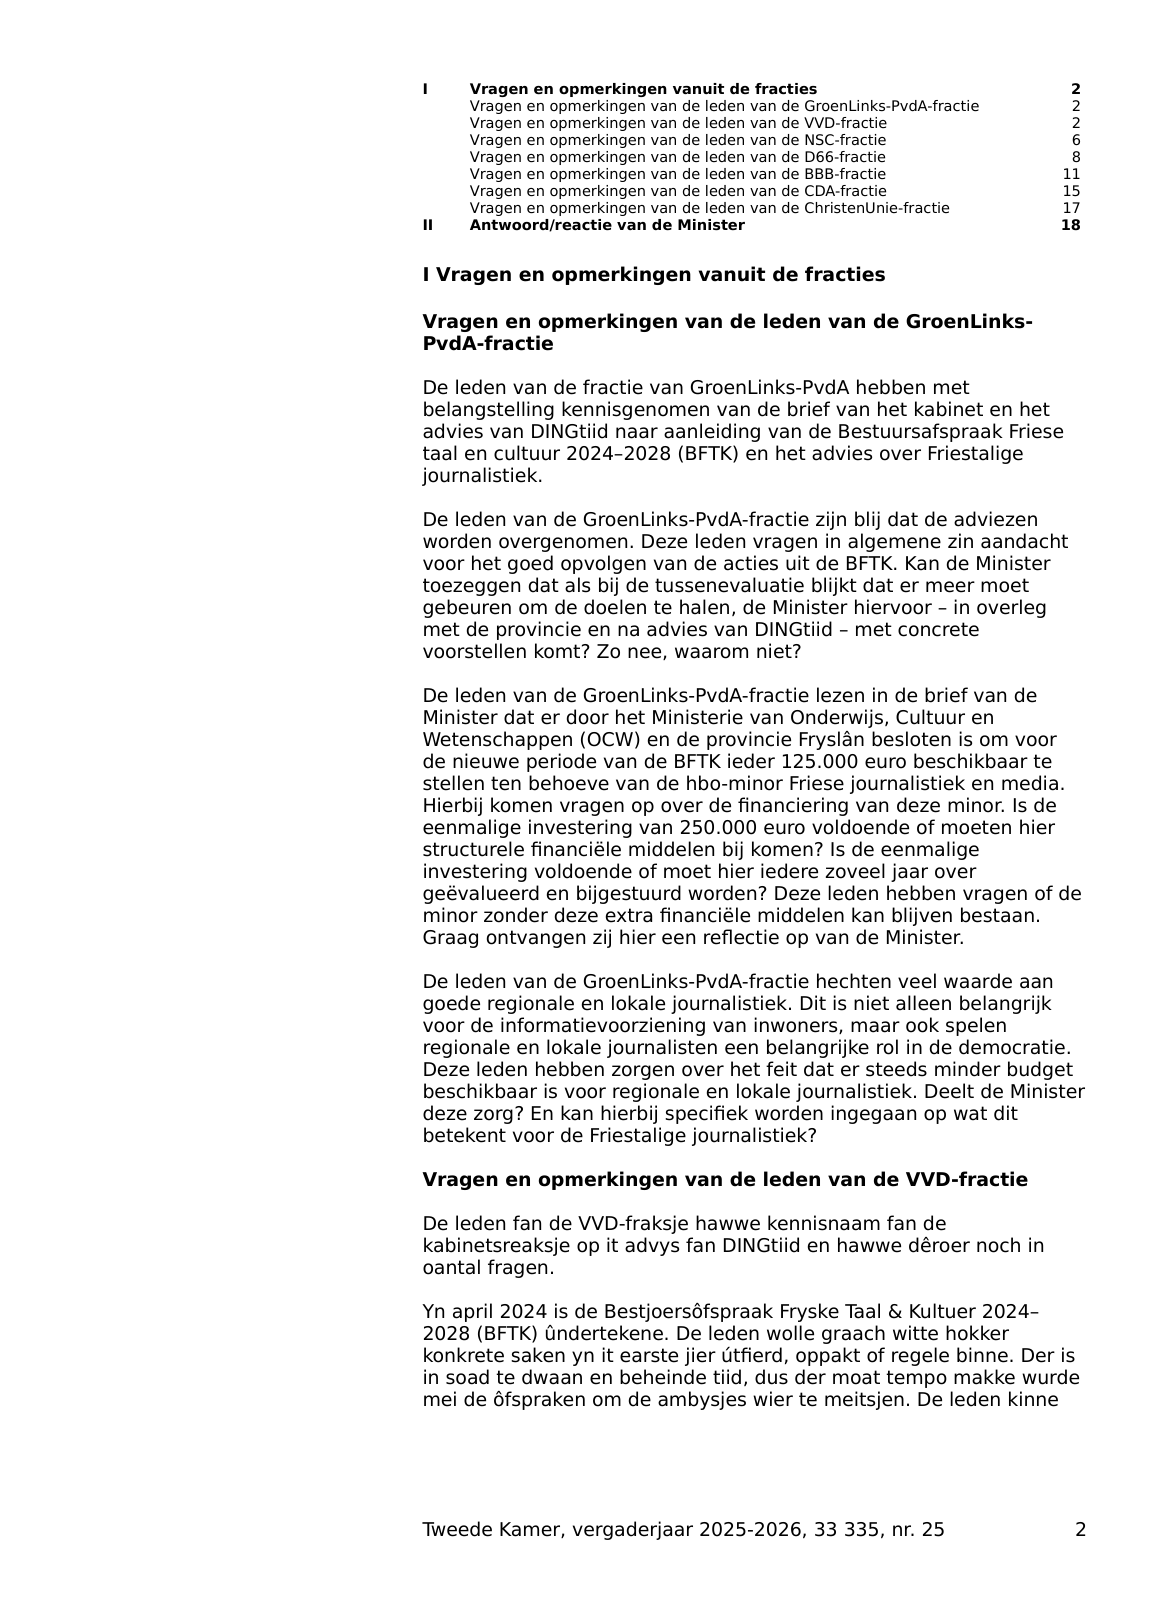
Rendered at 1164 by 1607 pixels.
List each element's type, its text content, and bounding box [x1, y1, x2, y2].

table_cell 2 [1028, 98, 1087, 115]
table_cell 8 [1028, 149, 1087, 166]
table_cell II [422, 217, 463, 234]
table_cell [422, 132, 463, 149]
table_cell Vragen en opmerkingen van de leden van de CDA-fractie [464, 183, 1027, 200]
table_cell 11 [1028, 166, 1087, 183]
table_cell [422, 98, 463, 115]
table_cell Antwoord/reactie van de Minister [464, 217, 1027, 234]
text De leden van de GroenLinks-PvdA-fractie lezen in de brief van de Minister dat er door het Ministerie van Onderwijs, Cultuur en Wetenschappen (OCW) en de provincie Fryslân besloten is om voor de nieuwe periode van de BFTK ieder 125.000 euro beschikbaar te stellen ten behoeve van de hbo-minor Friese journalistiek en media. Hierbij komen vragen op over de financiering van deze minor. Is de eenmalige investering van 250.000 euro voldoende of moeten hier structurele financiële middelen bij komen? Is de eenmalige investering voldoende of moet hier iedere zoveel jaar over geëvalueerd en bijgestuurd worden? Deze leden hebben vragen of de minor zonder deze extra financiële middelen kan blijven bestaan. Graag ontvangen zij hier een reflectie op van de Minister. [422, 685, 1087, 949]
subtitle I Vragen en opmerkingen vanuit de fracties [422, 264, 1087, 286]
text De leden van de GroenLinks-PvdA-fractie hechten veel waarde aan goede regionale en lokale journalistiek. Dit is niet alleen belangrijk voor de informatievoorziening van inwoners, maar ook spelen regionale en lokale journalisten een belangrijke rol in de democratie. Deze leden hebben zorgen over het feit dat er steeds minder budget beschikbaar is voor regionale en lokale journalistiek. Deelt de Minister deze zorg? En kan hierbij specifiek worden ingegaan op wat dit betekent voor de Friestalige journalistiek? [422, 971, 1087, 1147]
text De leden fan de VVD-fraksje hawwe kennisnaam fan de kabinetsreaksje op it advys fan DINGtiid en hawwe dêroer noch in oantal fragen. [422, 1213, 1087, 1279]
table_header 2 [1028, 81, 1087, 98]
table_cell Vragen en opmerkingen van de leden van de BBB-fractie [464, 166, 1027, 183]
text De leden van de fractie van GroenLinks-PvdA hebben met belangstelling kennisgenomen van de brief van het kabinet en het advies van DINGtiid naar aanleiding van de Bestuursafspraak Friese taal en cultuur 2024–2028 (BFTK) en het advies over Friestalige journalistiek. [422, 377, 1087, 487]
table_cell 6 [1028, 132, 1087, 149]
table_cell [422, 183, 463, 200]
subtitle Vragen en opmerkingen van de leden van de VVD-fractie [422, 1169, 1087, 1191]
table_cell [422, 166, 463, 183]
table_cell 2 [1028, 115, 1087, 132]
table_cell 18 [1028, 217, 1087, 234]
table_cell Vragen en opmerkingen van de leden van de ChristenUnie-fractie [464, 200, 1027, 217]
table_cell Vragen en opmerkingen van de leden van de GroenLinks-PvdA-fractie [464, 98, 1027, 115]
table_cell 15 [1028, 183, 1087, 200]
text De leden van de GroenLinks-PvdA-fractie zijn blij dat de adviezen worden overgenomen. Deze leden vragen in algemene zin aandacht voor het goed opvolgen van de acties uit de BFTK. Kan de Minister toezeggen dat als bij de tussenevaluatie blijkt dat er meer moet gebeuren om de doelen te halen, de Minister hiervoor – in overleg met de provincie en na advies van DINGtiid – met concrete voorstellen komt? Zo nee, waarom niet? [422, 509, 1087, 663]
table_header Vragen en opmerkingen vanuit de fracties [464, 81, 1027, 98]
table_cell Vragen en opmerkingen van de leden van de D66-fractie [464, 149, 1027, 166]
table_cell 17 [1028, 200, 1087, 217]
table_cell [422, 115, 463, 132]
subtitle Vragen en opmerkingen van de leden van de GroenLinks-PvdA-fractie [422, 311, 1087, 355]
text Yn april 2024 is de Bestjoersôfspraak Fryske Taal & Kultuer 2024–2028 (BFTK) ûndertekene. De leden wolle graach witte hokker konkrete saken yn it earste jier útfierd, oppakt of regele binne. Der is in soad te dwaan en beheinde tiid, dus der moat tempo makke wurde mei de ôfspraken om de ambysjes wier te meitsjen. De leden kinne [422, 1301, 1087, 1411]
table_cell [422, 200, 463, 217]
table_cell [422, 149, 463, 166]
table_header I [422, 81, 463, 98]
table_cell Vragen en opmerkingen van de leden van de VVD-fractie [464, 115, 1027, 132]
table_cell Vragen en opmerkingen van de leden van de NSC-fractie [464, 132, 1027, 149]
